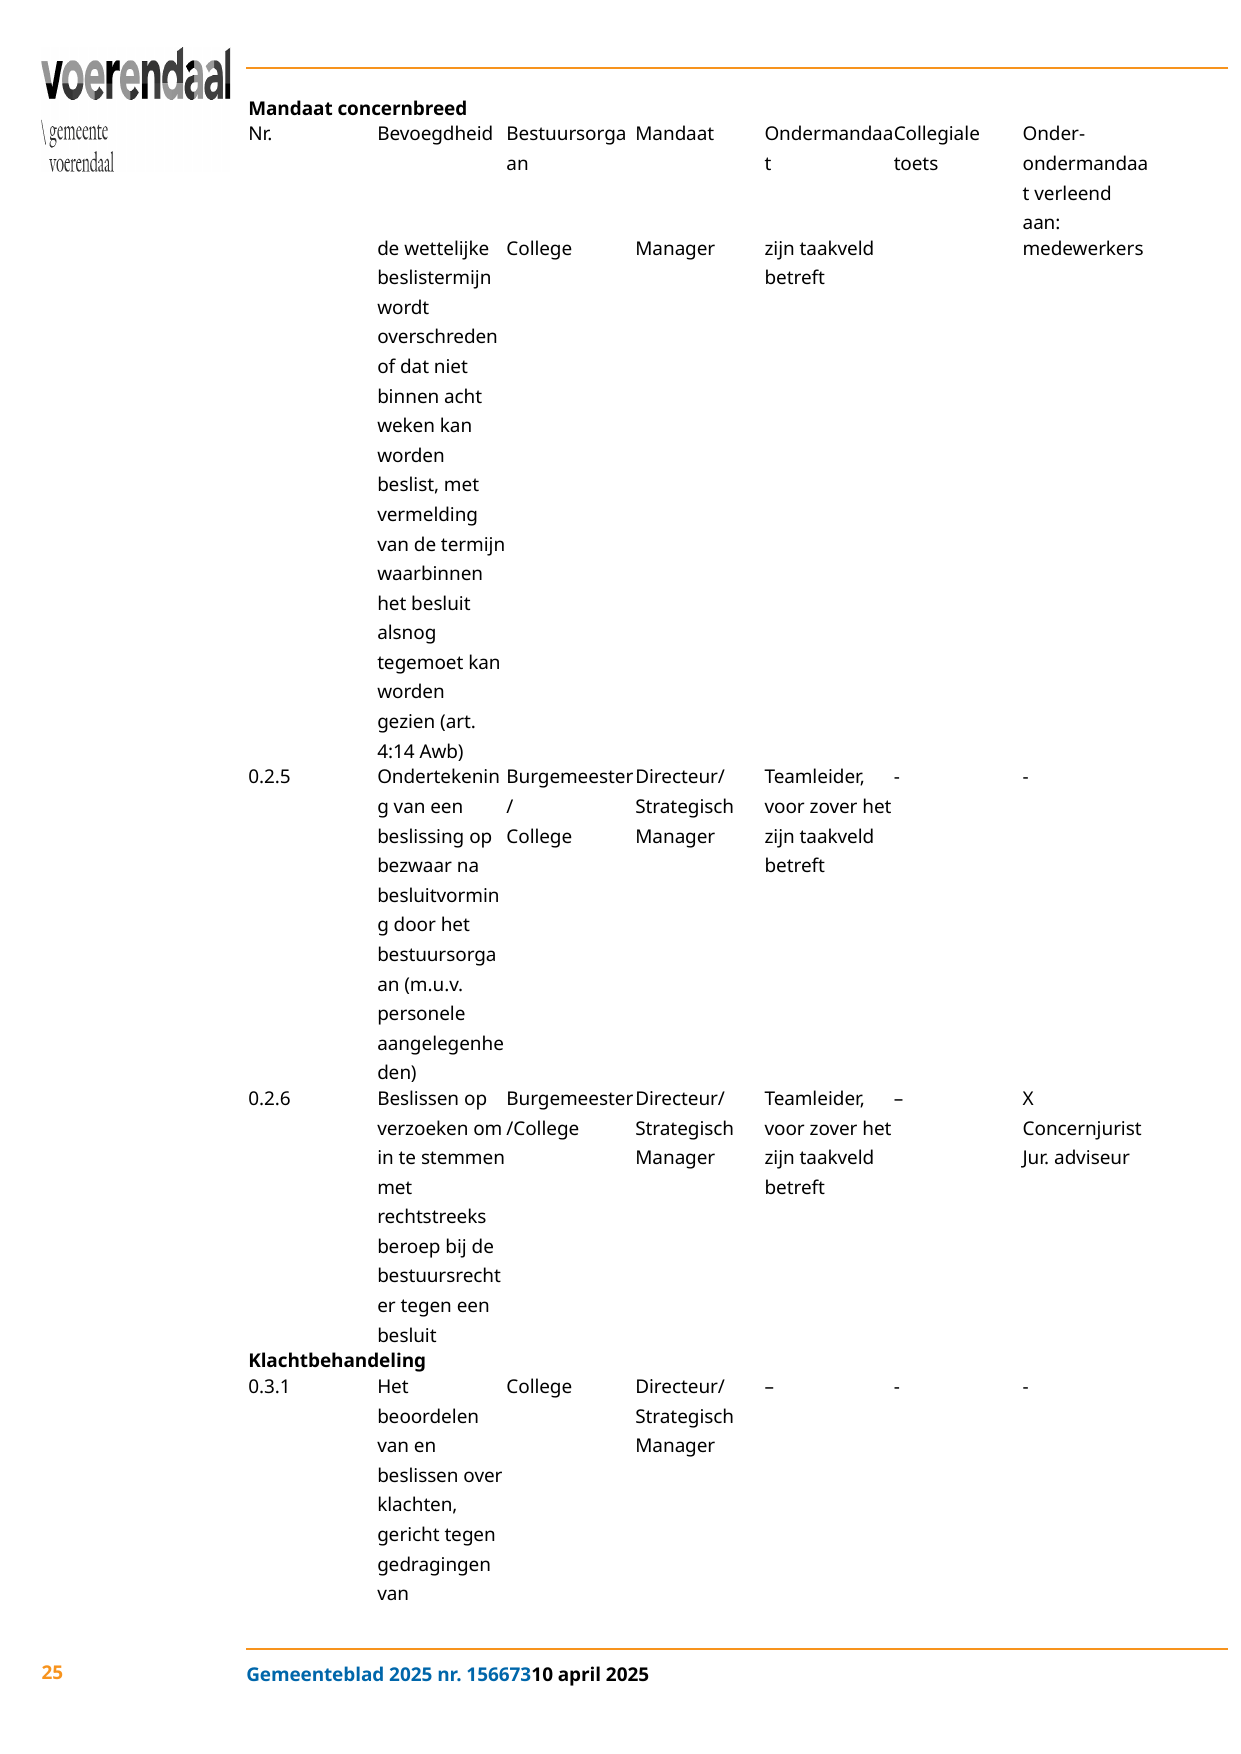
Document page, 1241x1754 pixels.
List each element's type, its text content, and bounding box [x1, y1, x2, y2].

table_cell Bevoegdheid [377, 121, 506, 235]
table_cell – [894, 1085, 1022, 1348]
table_cell - [894, 235, 1022, 764]
table_cell Manager [635, 235, 764, 764]
table_cell - [1023, 764, 1152, 1085]
table_cell Burgemeester/College [506, 1085, 635, 1348]
table_header [894, 95, 1152, 121]
table_cell 0.2.6 [248, 1085, 377, 1348]
table_cell X Concernjurist Jur. adviseur [1023, 1085, 1152, 1348]
table_cell Nr. [248, 121, 377, 235]
table_cell medewerkers [1023, 235, 1152, 764]
table_cell 0.2.5 [248, 764, 377, 1085]
table_cell Klachtbehandeling [248, 1348, 1152, 1373]
table_cell Burgemeester/ College [506, 764, 635, 1085]
table_cell zijn taakveld betreft [764, 235, 893, 764]
table_cell Directeur/ Strategisch Manager [635, 1085, 764, 1348]
table_cell – [764, 1373, 893, 1606]
table_cell 0.3.1 [248, 1373, 377, 1606]
table_cell Mandaat [635, 121, 764, 235]
table_cell Collegiale toets [894, 121, 1022, 235]
table_cell Directeur/ Strategisch Manager [635, 764, 764, 1085]
table_cell - [894, 1373, 1022, 1606]
table_header Mandaat concernbreed [248, 95, 764, 121]
table_cell Ondertekening van een beslissing op bezwaar na besluitvorming door het bestuursorgaan (m.u.v. personele aangelegenheden) [377, 764, 506, 1085]
table_cell Onder-ondermandaat verleend aan: [1023, 121, 1152, 235]
table_cell Ondermandaat [764, 121, 893, 235]
table_cell Directeur/ Strategisch Manager [635, 1373, 764, 1606]
picture [41, 47, 231, 172]
table_cell Teamleider, voor zover het zijn taakveld betreft [764, 1085, 893, 1348]
table_cell Het beoordelen van en beslissen over klachten, gericht tegen gedragingen van [377, 1373, 506, 1606]
table_cell de wettelijke beslistermijn wordt overschreden of dat niet binnen acht weken kan worden beslist, met vermelding van de termijn waarbinnen het besluit alsnog tegemoet kan worden gezien (art. 4:14 Awb) [377, 235, 506, 764]
table_cell College [506, 1373, 635, 1606]
table_cell - [894, 764, 1022, 1085]
table_header [764, 95, 893, 121]
table_cell [248, 235, 377, 764]
table_cell Beslissen op verzoeken om in te stemmen met rechtstreeks beroep bij de bestuursrechter tegen een besluit [377, 1085, 506, 1348]
table_cell Bestuursorgaan [506, 121, 635, 235]
table_cell - [1023, 1373, 1152, 1606]
table_cell College [506, 235, 635, 764]
table_cell Teamleider, voor zover het zijn taakveld betreft [764, 764, 893, 1085]
